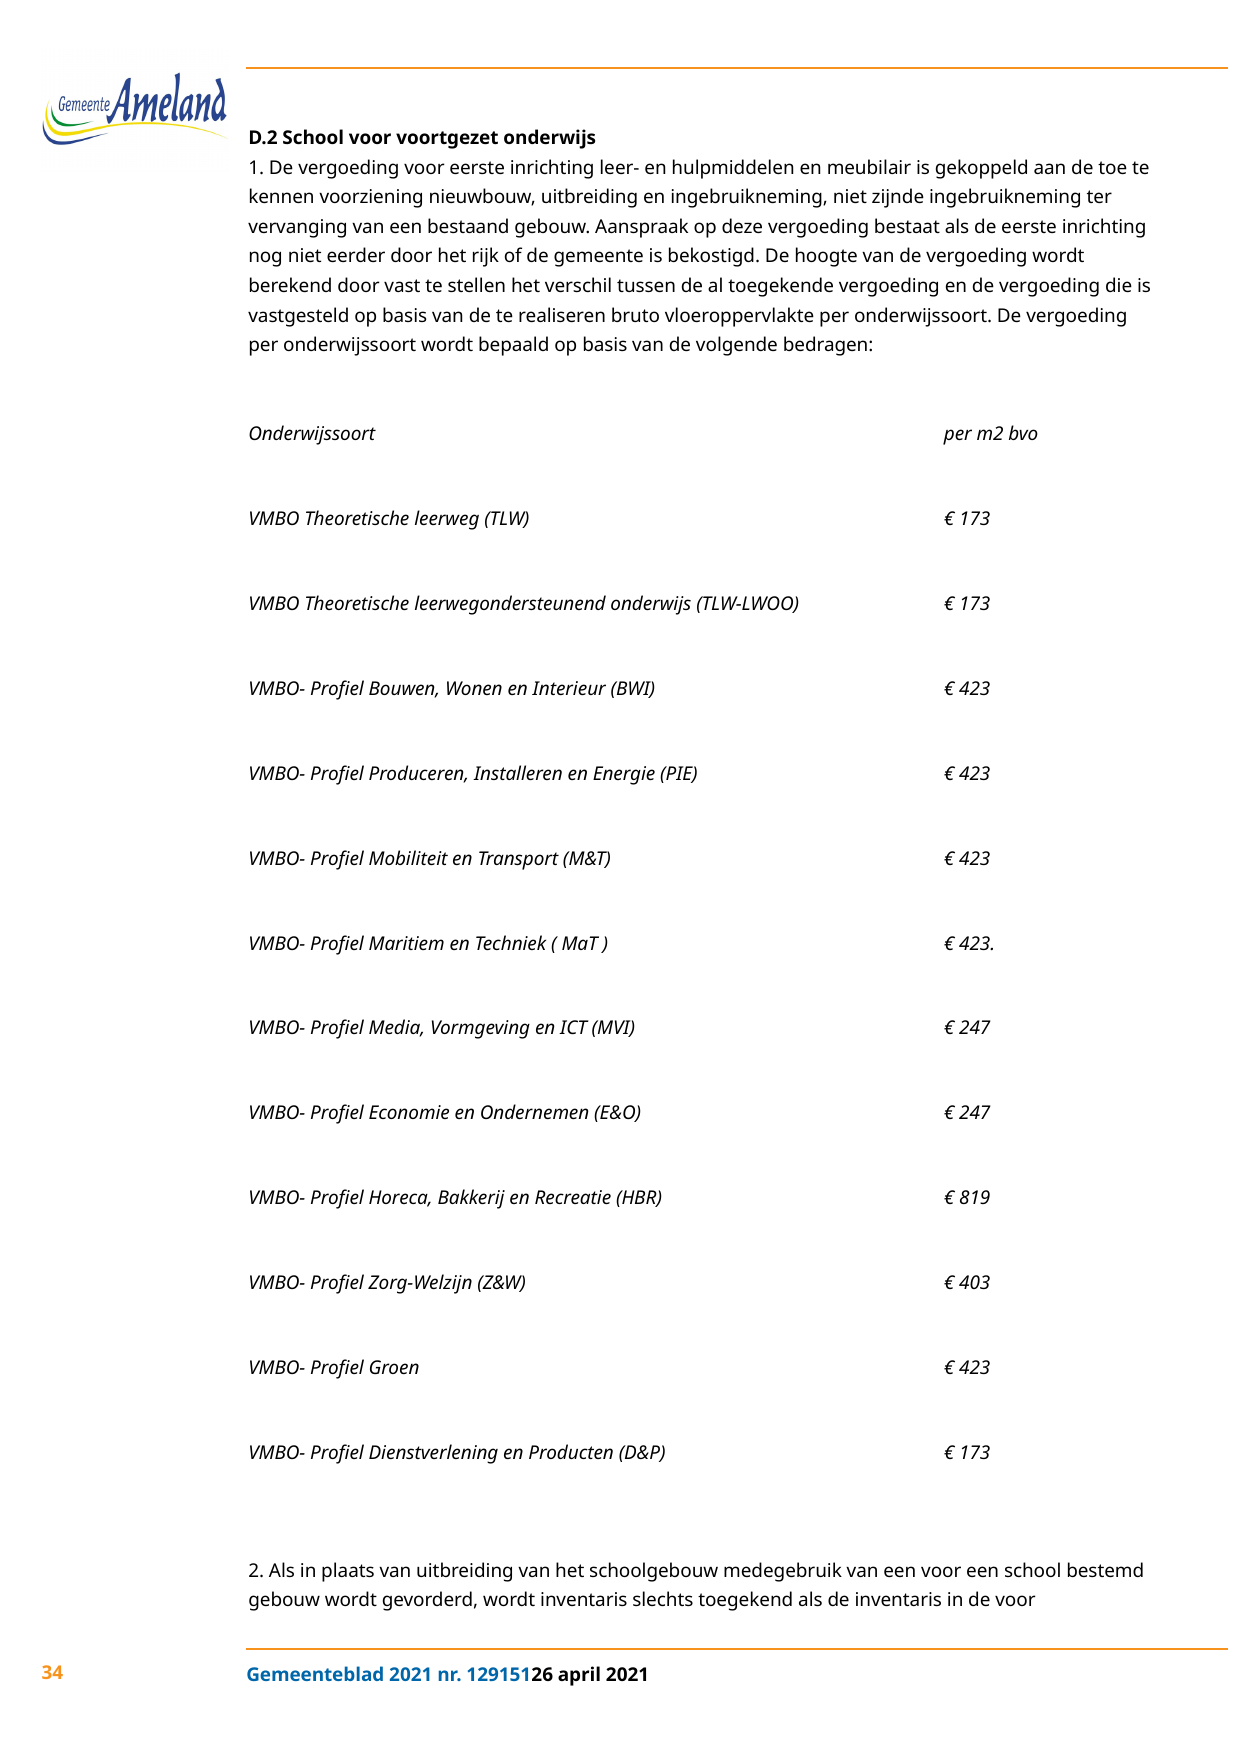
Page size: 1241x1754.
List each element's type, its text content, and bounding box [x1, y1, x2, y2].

table_cell VMBO- Profiel Horeca, Bakkerij en Recreatie (HBR) [248, 1155, 944, 1240]
picture [41, 47, 231, 172]
table_cell € 403 [944, 1240, 1152, 1324]
table_cell VMBO Theoretische leerweg (TLW) [248, 476, 944, 561]
table_cell VMBO- Profiel Groen [248, 1325, 944, 1409]
table_cell € 819 [944, 1155, 1152, 1240]
table_cell VMBO- Profiel Bouwen, Wonen en Interieur (BWI) [248, 645, 944, 730]
table_cell € 247 [944, 1070, 1152, 1155]
text D.2 School voor voortgezet onderwijs [248, 124, 1152, 150]
table_cell € 173 [944, 561, 1152, 645]
table_cell VMBO Theoretische leerwegondersteunend onderwijs (TLW-LWOO) [248, 561, 944, 645]
table_header per m2 bvo [944, 391, 1152, 476]
table_cell VMBO- Profiel Dienstverlening en Producten (D&P) [248, 1410, 944, 1494]
table_cell VMBO- Profiel Produceren, Installeren en Energie (PIE) [248, 730, 944, 815]
table_header Onderwijssoort [248, 391, 944, 476]
table_cell VMBO- Profiel Mobiliteit en Transport (M&T) [248, 815, 944, 900]
table_cell € 173 [944, 1410, 1152, 1494]
table_cell € 423 [944, 730, 1152, 815]
table_cell € 423 [944, 1325, 1152, 1409]
table_cell € 173 [944, 476, 1152, 561]
table_cell € 247 [944, 985, 1152, 1070]
table_cell € 423 [944, 645, 1152, 730]
text 1. De vergoeding voor eerste inrichting leer- en hulpmiddelen en meubilair is gekoppeld aan de toe te kennen voorziening nieuwbouw, uitbreiding en ingebruikneming, niet zijnde ingebruikneming ter vervanging van een bestaand gebouw. Aanspraak op deze vergoeding bestaat als de eerste inrichting nog niet eerder door het rijk of de gemeente is bekostigd. De hoogte van de vergoeding wordt berekend door vast te stellen het verschil tussen de al toegekende vergoeding en de vergoeding die is vastgesteld op basis van de te realiseren bruto vloeroppervlakte per onderwijssoort. De vergoeding per onderwijssoort wordt bepaald op basis van de volgende bedragen: [248, 154, 1152, 357]
text 2. Als in plaats van uitbreiding van het schoolgebouw medegebruik van een voor een school bestemd gebouw wordt gevorderd, wordt inventaris slechts toegekend als de inventaris in de voor [248, 1557, 1152, 1612]
table_cell VMBO- Profiel Maritiem en Techniek ( MaT ) [248, 900, 944, 985]
table_cell € 423 [944, 815, 1152, 900]
table_cell VMBO- Profiel Zorg-Welzijn (Z&W) [248, 1240, 944, 1324]
table_cell VMBO- Profiel Media, Vormgeving en ICT (MVI) [248, 985, 944, 1070]
table_cell € 423. [944, 900, 1152, 985]
table_cell VMBO- Profiel Economie en Ondernemen (E&O) [248, 1070, 944, 1155]
